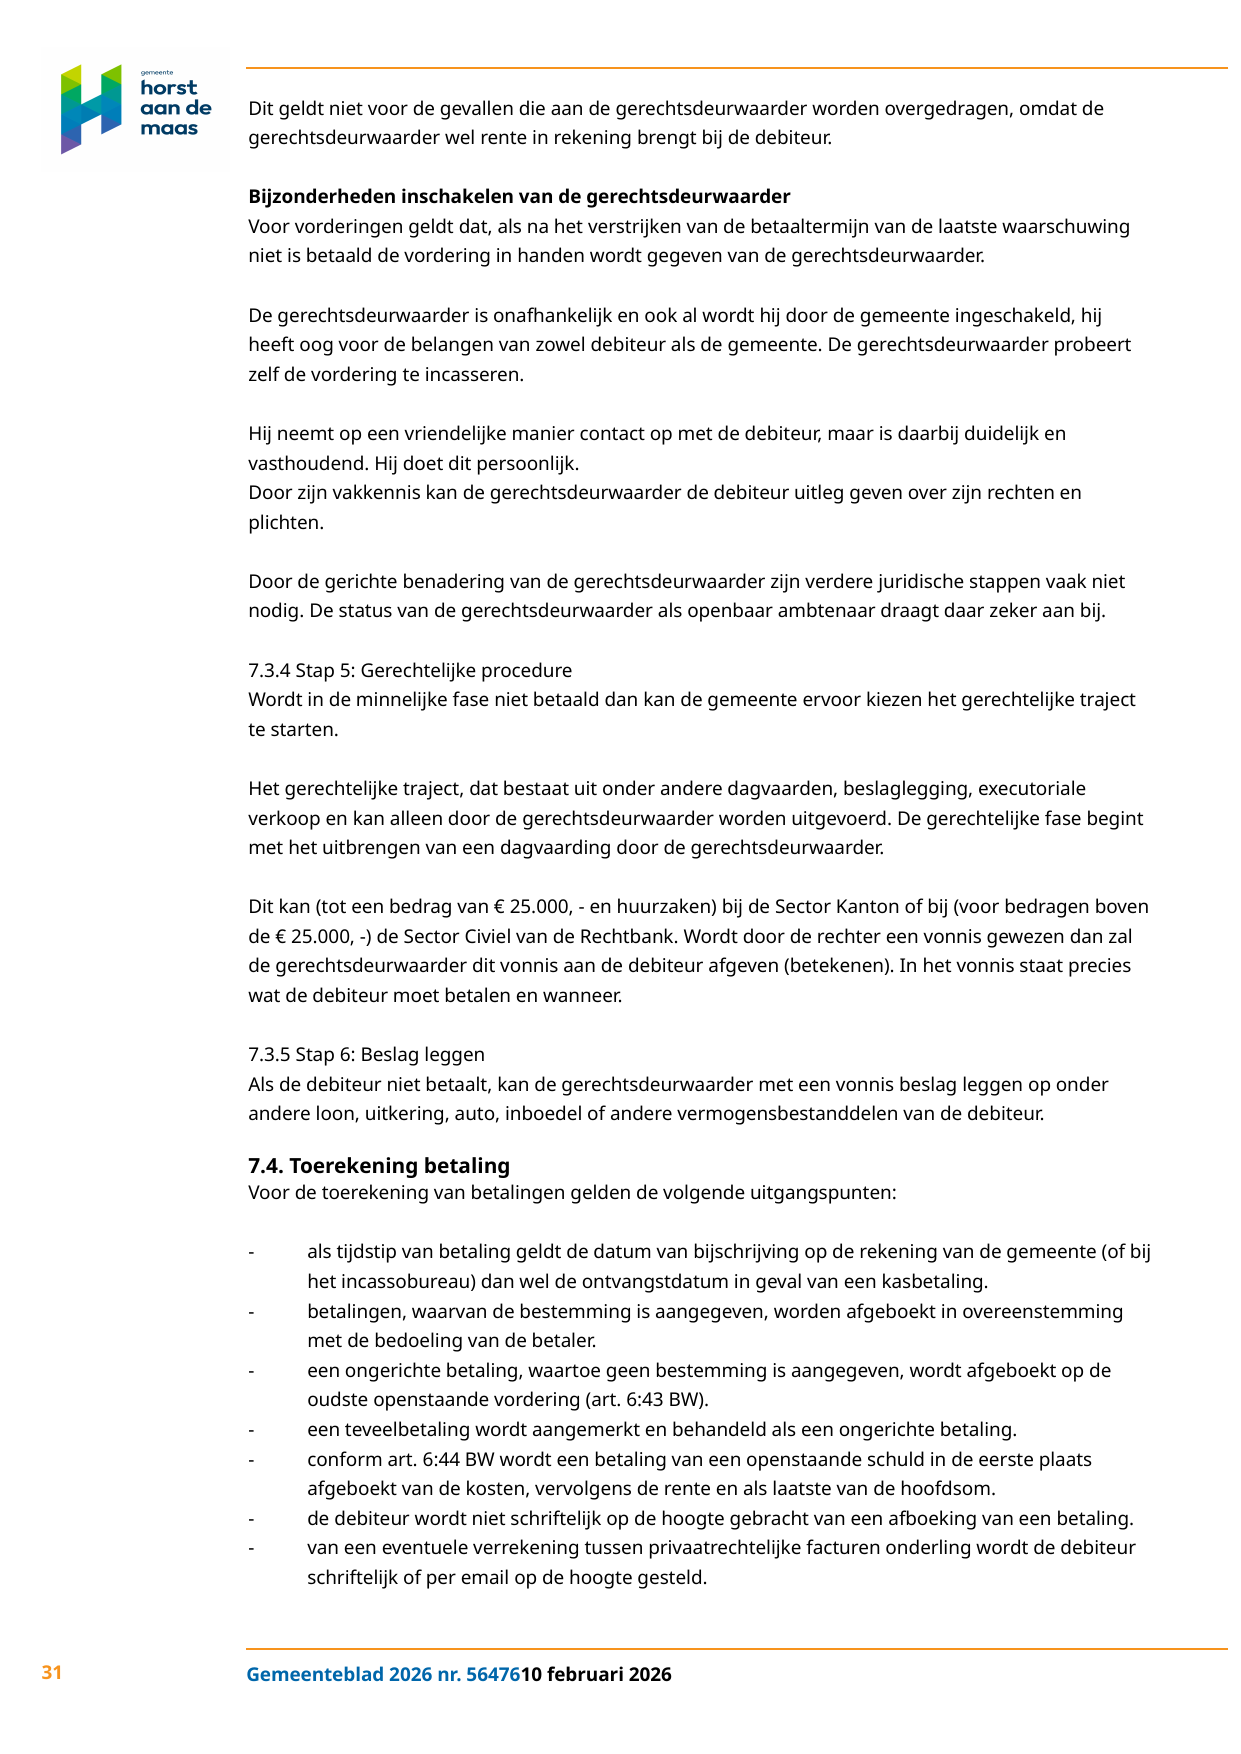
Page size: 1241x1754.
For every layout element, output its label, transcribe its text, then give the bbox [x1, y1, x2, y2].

list de debiteur wordt niet schriftelijk op de hoogte gebracht van een afboeking van een betaling. [248, 1505, 1152, 1531]
text 7.4. Toerekening betaling [248, 1151, 1152, 1179]
text Als de debiteur niet betaalt, kan de gerechtsdeurwaarder met een vonnis beslag leggen op onder andere loon, uitkering, auto, inboedel of andere vermogensbestanddelen van de debiteur. [248, 1071, 1152, 1126]
list betalingen, waarvan de bestemming is aangegeven, worden afgeboekt in overeenstemming met de bedoeling van de betaler. [248, 1298, 1152, 1353]
text Bijzonderheden inschakelen van de gerechtsdeurwaarder [248, 183, 1152, 209]
text Voor vorderingen geldt dat, als na het verstrijken van de betaaltermijn van de laatste waarschuwing niet is betaald de vordering in handen wordt gegeven van de gerechtsdeurwaarder. [248, 213, 1152, 268]
list een ongerichte betaling, waartoe geen bestemming is aangegeven, wordt afgeboekt op de oudste openstaande vordering (art. 6:43 BW). [248, 1357, 1152, 1412]
picture [41, 47, 231, 172]
text Door zijn vakkennis kan de gerechtsdeurwaarder de debiteur uitleg geven over zijn rechten en plichten. [248, 479, 1152, 535]
text Dit kan (tot een bedrag van € 25.000, - en huurzaken) bij de Sector Kanton of bij (voor bedragen boven de € 25.000, -) de Sector Civiel van de Rechtbank. Wordt door de rechter een vonnis gewezen dan zal de gerechtsdeurwaarder dit vonnis aan de debiteur afgeven (betekenen). In het vonnis staat precies wat de debiteur moet betalen en wanneer. [248, 893, 1152, 1008]
text Het gerechtelijke traject, dat bestaat uit onder andere dagvaarden, beslaglegging, executoriale verkoop en kan alleen door de gerechtsdeurwaarder worden uitgevoerd. De gerechtelijke fase begint met het uitbrengen van een dagvaarding door de gerechtsdeurwaarder. [248, 775, 1152, 860]
list van een eventuele verrekening tussen privaatrechtelijke facturen onderling wordt de debiteur schriftelijk of per email op de hoogte gesteld. [248, 1534, 1152, 1590]
text Voor de toerekening van betalingen gelden de volgende uitgangspunten: [248, 1179, 1152, 1205]
text Door de gerichte benadering van de gerechtsdeurwaarder zijn verdere juridische stappen vaak niet nodig. De status van de gerechtsdeurwaarder als openbaar ambtenaar draagt daar zeker aan bij. [248, 568, 1152, 623]
text Wordt in de minnelijke fase niet betaald dan kan de gemeente ervoor kiezen het gerechtelijke traject te starten. [248, 686, 1152, 742]
text 7.3.5 Stap 6: Beslag leggen [248, 1041, 1152, 1067]
list een teveelbetaling wordt aangemerkt en behandeld als een ongerichte betaling. [248, 1416, 1152, 1442]
list als tijdstip van betaling geldt de datum van bijschrijving op de rekening van de gemeente (of bij het incassobureau) dan wel de ontvangstdatum in geval van een kasbetaling. [248, 1239, 1152, 1294]
list conform art. 6:44 BW wordt een betaling van een openstaande schuld in de eerste plaats afgeboekt van de kosten, vervolgens de rente en als laatste van de hoofdsom. [248, 1446, 1152, 1501]
text Hij neemt op een vriendelijke manier contact op met de debiteur, maar is daarbij duidelijk en vasthoudend. Hij doet dit persoonlijk. [248, 420, 1152, 476]
text 7.3.4 Stap 5: Gerechtelijke procedure [248, 657, 1152, 683]
text Dit geldt niet voor de gevallen die aan de gerechtsdeurwaarder worden overgedragen, omdat de gerechtsdeurwaarder wel rente in rekening brengt bij de debiteur. [248, 95, 1152, 150]
text De gerechtsdeurwaarder is onafhankelijk en ook al wordt hij door de gemeente ingeschakeld, hij heeft oog voor de belangen van zowel debiteur als de gemeente. De gerechtsdeurwaarder probeert zelf de vordering te incasseren. [248, 302, 1152, 387]
